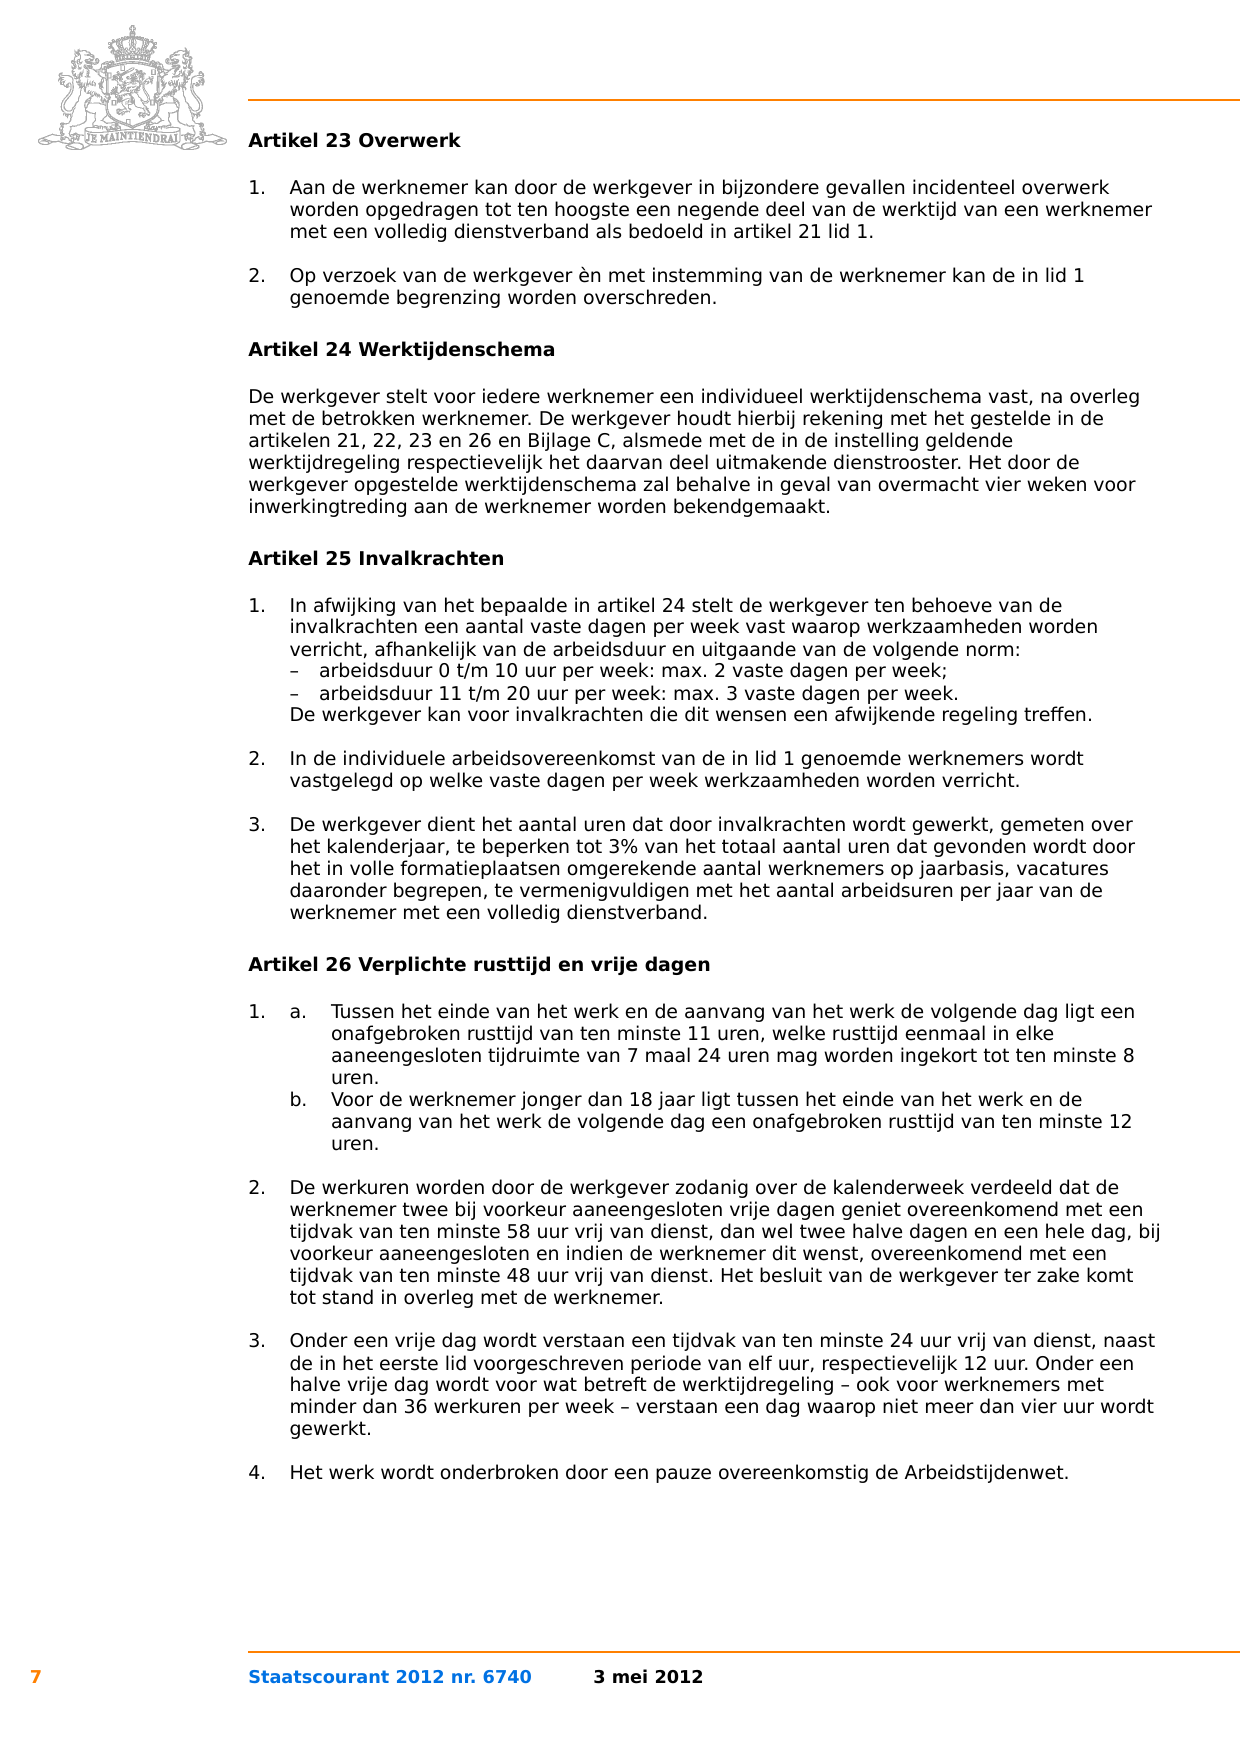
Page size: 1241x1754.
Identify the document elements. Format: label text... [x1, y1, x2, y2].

subtitle Artikel 25 Invalkrachten [248, 547, 1163, 569]
text 1. a. Tussen het einde van het werk en de aanvang van het werk de volgende dag ligt een onafgebroken rusttijd van ten minste 11 uren, welke rusttijd eenmaal in elke aaneengesloten tijdruimte van 7 maal 24 uren mag worden ingekort tot ten minste 8 uren. [248, 1001, 1163, 1089]
text De werkgever kan voor invalkrachten die dit wensen een afwijkende regeling treffen. [289, 704, 1163, 726]
text 2. Op verzoek van de werkgever èn met instemming van de werknemer kan de in lid 1 genoemde begrenzing worden overschreden. [248, 265, 1163, 309]
text – arbeidsduur 0 t/m 10 uur per week: max. 2 vaste dagen per week; [289, 660, 1163, 682]
text 1. Aan de werknemer kan door de werkgever in bijzondere gevallen incidenteel overwerk worden opgedragen tot ten hoogste een negende deel van de werktijd van een werknemer met een volledig dienstverband als bedoeld in artikel 21 lid 1. [248, 177, 1163, 243]
text 3. Onder een vrije dag wordt verstaan een tijdvak van ten minste 24 uur vrij van dienst, naast de in het eerste lid voorgeschreven periode van elf uur, respectievelijk 12 uur. Onder een halve vrije dag wordt voor wat betreft de werktijdregeling – ook voor werknemers met minder dan 36 werkuren per week – verstaan een dag waarop niet meer dan vier uur wordt gewerkt. [248, 1330, 1163, 1440]
text 1. In afwijking van het bepaalde in artikel 24 stelt de werkgever ten behoeve van de invalkrachten een aantal vaste dagen per week vast waarop werkzaamheden worden verricht, afhankelijk van de arbeidsduur en uitgaande van de volgende norm: [248, 594, 1163, 660]
picture [38, 25, 227, 150]
text b. Voor de werknemer jonger dan 18 jaar ligt tussen het einde van het werk en de aanvang van het werk de volgende dag een onafgebroken rusttijd van ten minste 12 uren. [289, 1089, 1163, 1155]
subtitle Artikel 26 Verplichte rusttijd en vrije dagen [248, 954, 1163, 976]
text 3. De werkgever dient het aantal uren dat door invalkrachten wordt gewerkt, gemeten over het kalenderjaar, te beperken tot 3% van het totaal aantal uren dat gevonden wordt door het in volle formatieplaatsen omgerekende aantal werknemers op jaarbasis, vacatures daaronder begrepen, te vermenigvuldigen met het aantal arbeidsuren per jaar van de werknemer met een volledig dienstverband. [248, 814, 1163, 924]
text 2. In de individuele arbeidsovereenkomst van de in lid 1 genoemde werknemers wordt vastgelegd op welke vaste dagen per week werkzaamheden worden verricht. [248, 748, 1163, 792]
text 2. De werkuren worden door de werkgever zodanig over de kalenderweek verdeeld dat de werknemer twee bij voorkeur aaneengesloten vrije dagen geniet overeenkomend met een tijdvak van ten minste 58 uur vrij van dienst, dan wel twee halve dagen en een hele dag, bij voorkeur aaneengesloten en indien de werknemer dit wenst, overeenkomend met een tijdvak van ten minste 48 uur vrij van dienst. Het besluit van de werkgever ter zake komt tot stand in overleg met de werknemer. [248, 1177, 1163, 1308]
text 4. Het werk wordt onderbroken door een pauze overeenkomstig de Arbeidstijdenwet. [248, 1462, 1163, 1484]
text De werkgever stelt voor iedere werknemer een individueel werktijdenschema vast, na overleg met de betrokken werknemer. De werkgever houdt hierbij rekening met het gestelde in de artikelen 21, 22, 23 en 26 en Bijlage C, alsmede met de in de instelling geldende werktijdregeling respectievelijk het daarvan deel uitmakende dienstrooster. Het door de werkgever opgestelde werktijdenschema zal behalve in geval van overmacht vier weken voor inwerkingtreding aan de werknemer worden bekendgemaakt. [248, 386, 1163, 517]
text – arbeidsduur 11 t/m 20 uur per week: max. 3 vaste dagen per week. [289, 682, 1163, 704]
subtitle Artikel 24 Werktijdenschema [248, 339, 1163, 361]
subtitle Artikel 23 Overwerk [248, 130, 1163, 152]
